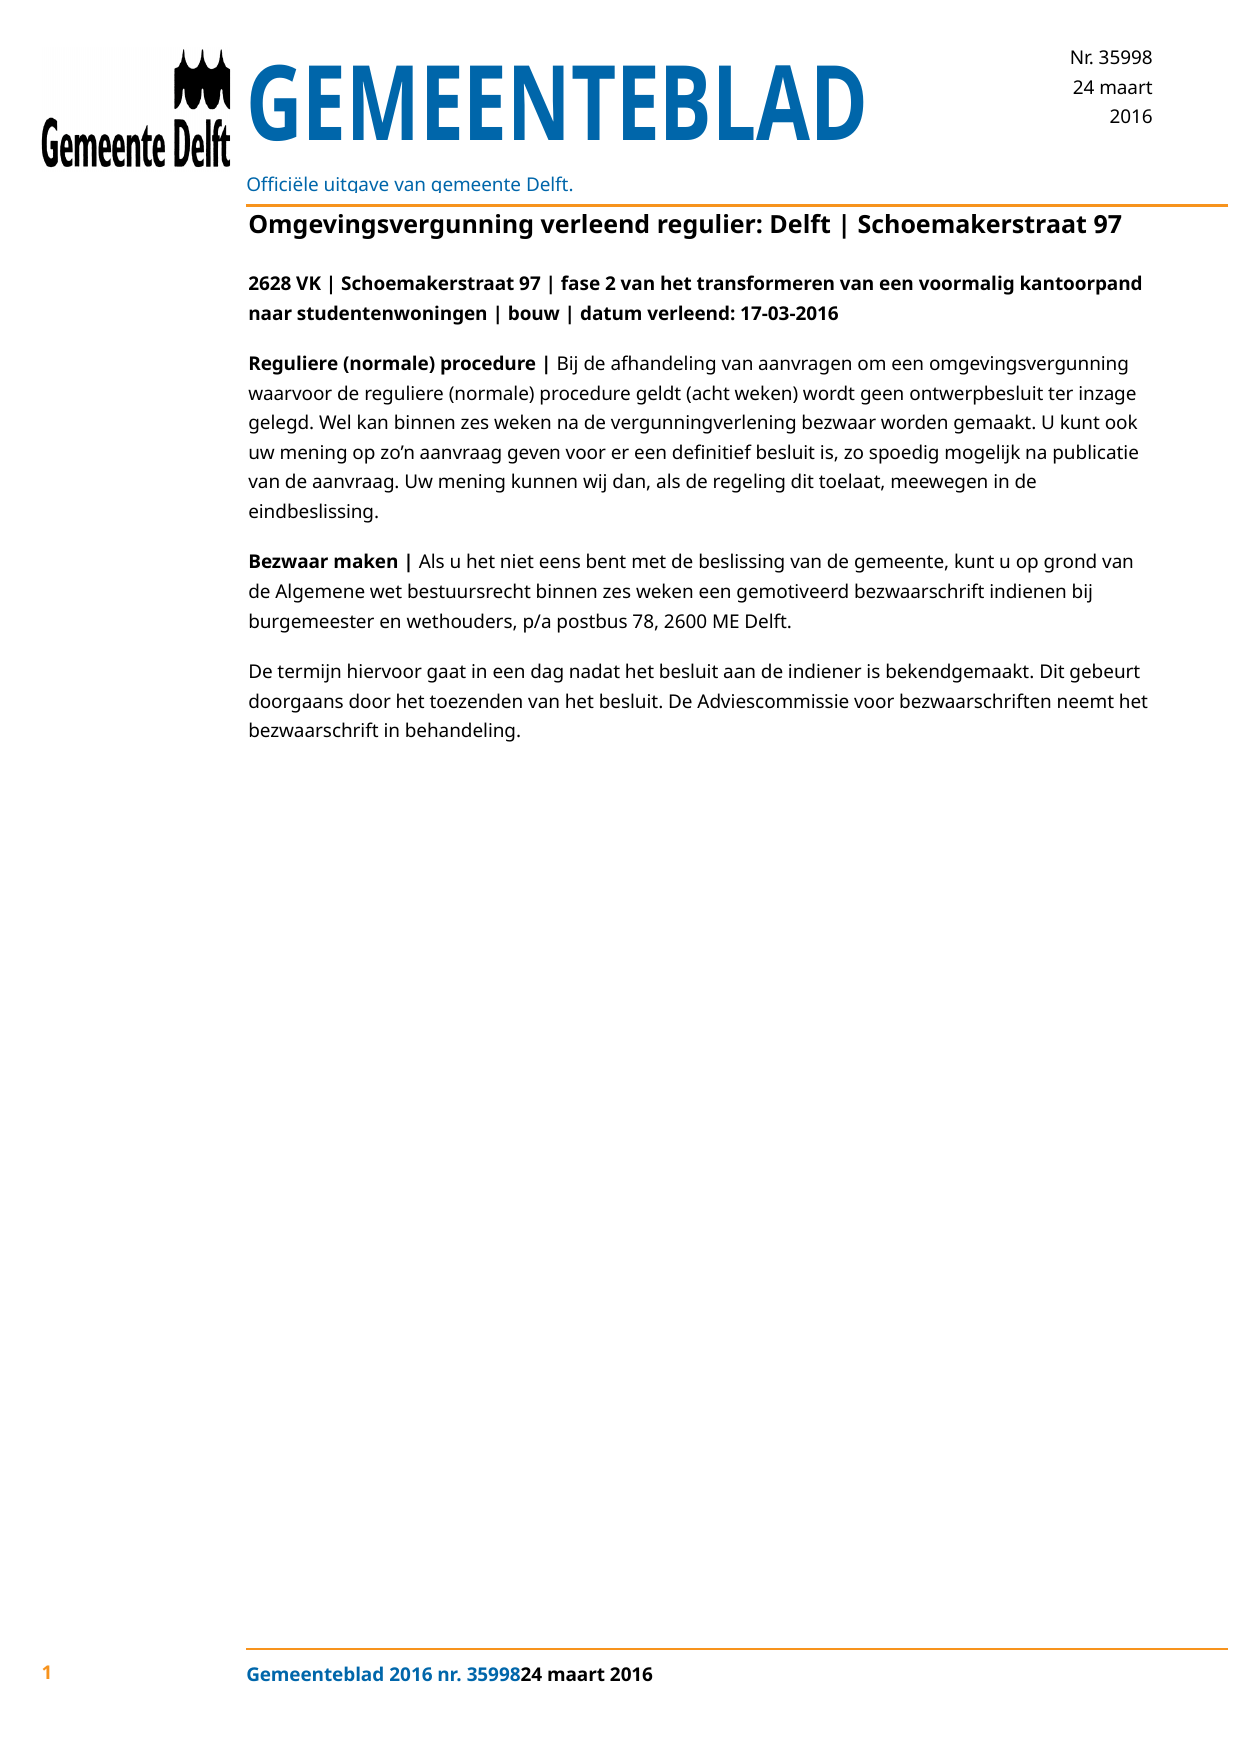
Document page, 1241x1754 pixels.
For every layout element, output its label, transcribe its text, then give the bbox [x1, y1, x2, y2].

text 2628 VK | Schoemakerstraat 97 | fase 2 van het transformeren van een voormalig kantoorpand naar studentenwoningen | bouw | datum verleend: 17-03-2016 [248, 270, 1152, 326]
text De termijn hiervoor gaat in een dag nadat het besluit aan de indiener is bekendgemaakt. Dit gebeurt doorgaans door het toezenden van het besluit. De Adviescommissie voor bezwaarschriften neemt het bezwaarschrift in behandeling. [248, 658, 1152, 743]
text Reguliere (normale) procedure | Bij de afhandeling van aanvragen om een omgevingsvergunning waarvoor de reguliere (normale) procedure geldt (acht weken) wordt geen ontwerpbesluit ter inzage gelegd. Wel kan binnen zes weken na de vergunningverlening bezwaar worden gemaakt. U kunt ook uw mening op zo’n aanvraag geven voor er een definitief besluit is, zo spoedig mogelijk na publicatie van de aanvraag. Uw mening kunnen wij dan, als de regeling dit toelaat, meewegen in de eindbeslissing. [248, 350, 1152, 524]
text Omgevingsvergunning verleend regulier: Delft | Schoemakerstraat 97 [248, 207, 1152, 241]
text Bezwaar maken | Als u het niet eens bent met de beslissing van de gemeente, kunt u op grond van de Algemene wet bestuursrecht binnen zes weken een gemotiveerd bezwaarschrift indienen bij burgemeester en wethouders, p/a postbus 78, 2600 ME Delft. [248, 549, 1152, 633]
picture [41, 47, 231, 172]
